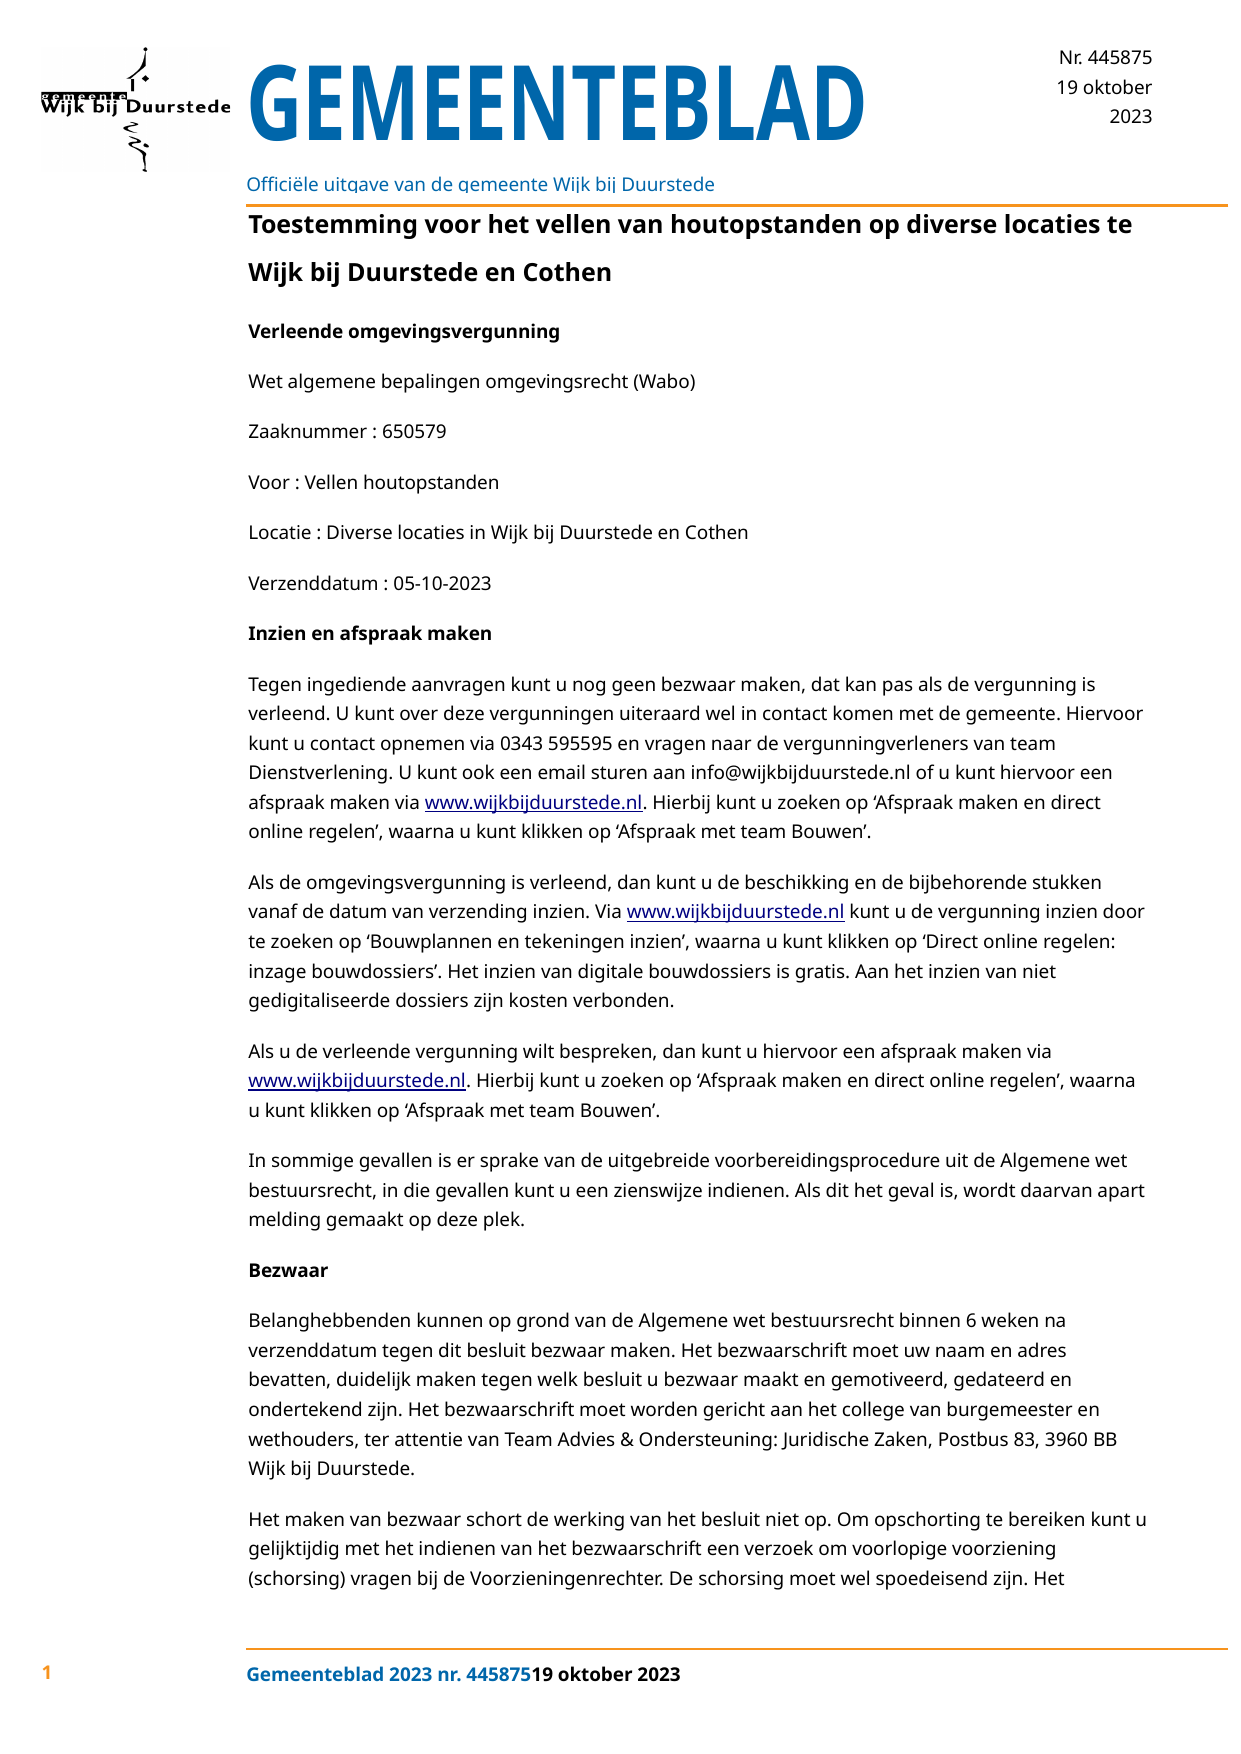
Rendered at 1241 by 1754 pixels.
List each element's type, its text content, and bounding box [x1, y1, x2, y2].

text In sommige gevallen is er sprake van de uitgebreide voorbereidingsprocedure uit de Algemene wet bestuursrecht, in die gevallen kunt u een zienswijze indienen. Als dit het geval is, wordt daarvan apart melding gemaakt op deze plek. [248, 1147, 1152, 1232]
text Als u de verleende vergunning wilt bespreken, dan kunt u hiervoor een afspraak maken via www.wijkbijduurstede.nl. Hierbij kunt u zoeken op ‘Afspraak maken en direct online regelen’, waarna u kunt klikken op ‘Afspraak met team Bouwen’. [248, 1038, 1152, 1123]
text Verzenddatum : 05-10-2023 [248, 570, 1152, 596]
text Locatie : Diverse locaties in Wijk bij Duurstede en Cothen [248, 519, 1152, 545]
text Toestemming voor het vellen van houtopstanden op diverse locaties te Wijk bij Duurstede en Cothen [248, 207, 1152, 288]
text Verleende omgevingsvergunning [248, 318, 1152, 344]
text Voor : Vellen houtopstanden [248, 469, 1152, 495]
text Belanghebbenden kunnen op grond van de Algemene wet bestuursrecht binnen 6 weken na verzenddatum tegen dit besluit bezwaar maken. Het bezwaarschrift moet uw naam en adres bevatten, duidelijk maken tegen welk besluit u bezwaar maakt en gemotiveerd, gedateerd en ondertekend zijn. Het bezwaarschrift moet worden gericht aan het college van burgemeester en wethouders, ter attentie van Team Advies & Ondersteuning: Juridische Zaken, Postbus 83, 3960 BB Wijk bij Duurstede. [248, 1307, 1152, 1481]
text Inzien en afspraak maken [248, 620, 1152, 646]
text Het maken van bezwaar schort de werking van het besluit niet op. Om opschorting te bereiken kunt u gelijktijdig met het indienen van het bezwaarschrift een verzoek om voorlopige voorziening (schorsing) vragen bij de Voorzieningenrechter. De schorsing moet wel spoedeisend zijn. Het [248, 1506, 1152, 1591]
text Wet algemene bepalingen omgevingsrecht (Wabo) [248, 368, 1152, 394]
text Als de omgevingsvergunning is verleend, dan kunt u de beschikking en de bijbehorende stukken vanaf de datum van verzending inzien. Via www.wijkbijduurstede.nl kunt u de vergunning inzien door te zoeken op ‘Bouwplannen en tekeningen inzien’, waarna u kunt klikken op ‘Direct online regelen: inzage bouwdossiers’. Het inzien van digitale bouwdossiers is gratis. Aan het inzien van niet gedigitaliseerde dossiers zijn kosten verbonden. [248, 869, 1152, 1013]
text Tegen ingediende aanvragen kunt u nog geen bezwaar maken, dat kan pas als de vergunning is verleend. U kunt over deze vergunningen uiteraard wel in contact komen met de gemeente. Hiervoor kunt u contact opnemen via 0343 595595 en vragen naar de vergunningverleners van team Dienstverlening. U kunt ook een email sturen aan info@wijkbijduurstede.nl of u kunt hiervoor een afspraak maken via www.wijkbijduurstede.nl. Hierbij kunt u zoeken op ‘Afspraak maken en direct online regelen’, waarna u kunt klikken op ‘Afspraak met team Bouwen’. [248, 671, 1152, 844]
text Zaaknummer : 650579 [248, 419, 1152, 444]
text Bezwaar [248, 1257, 1152, 1283]
picture [41, 47, 231, 172]
